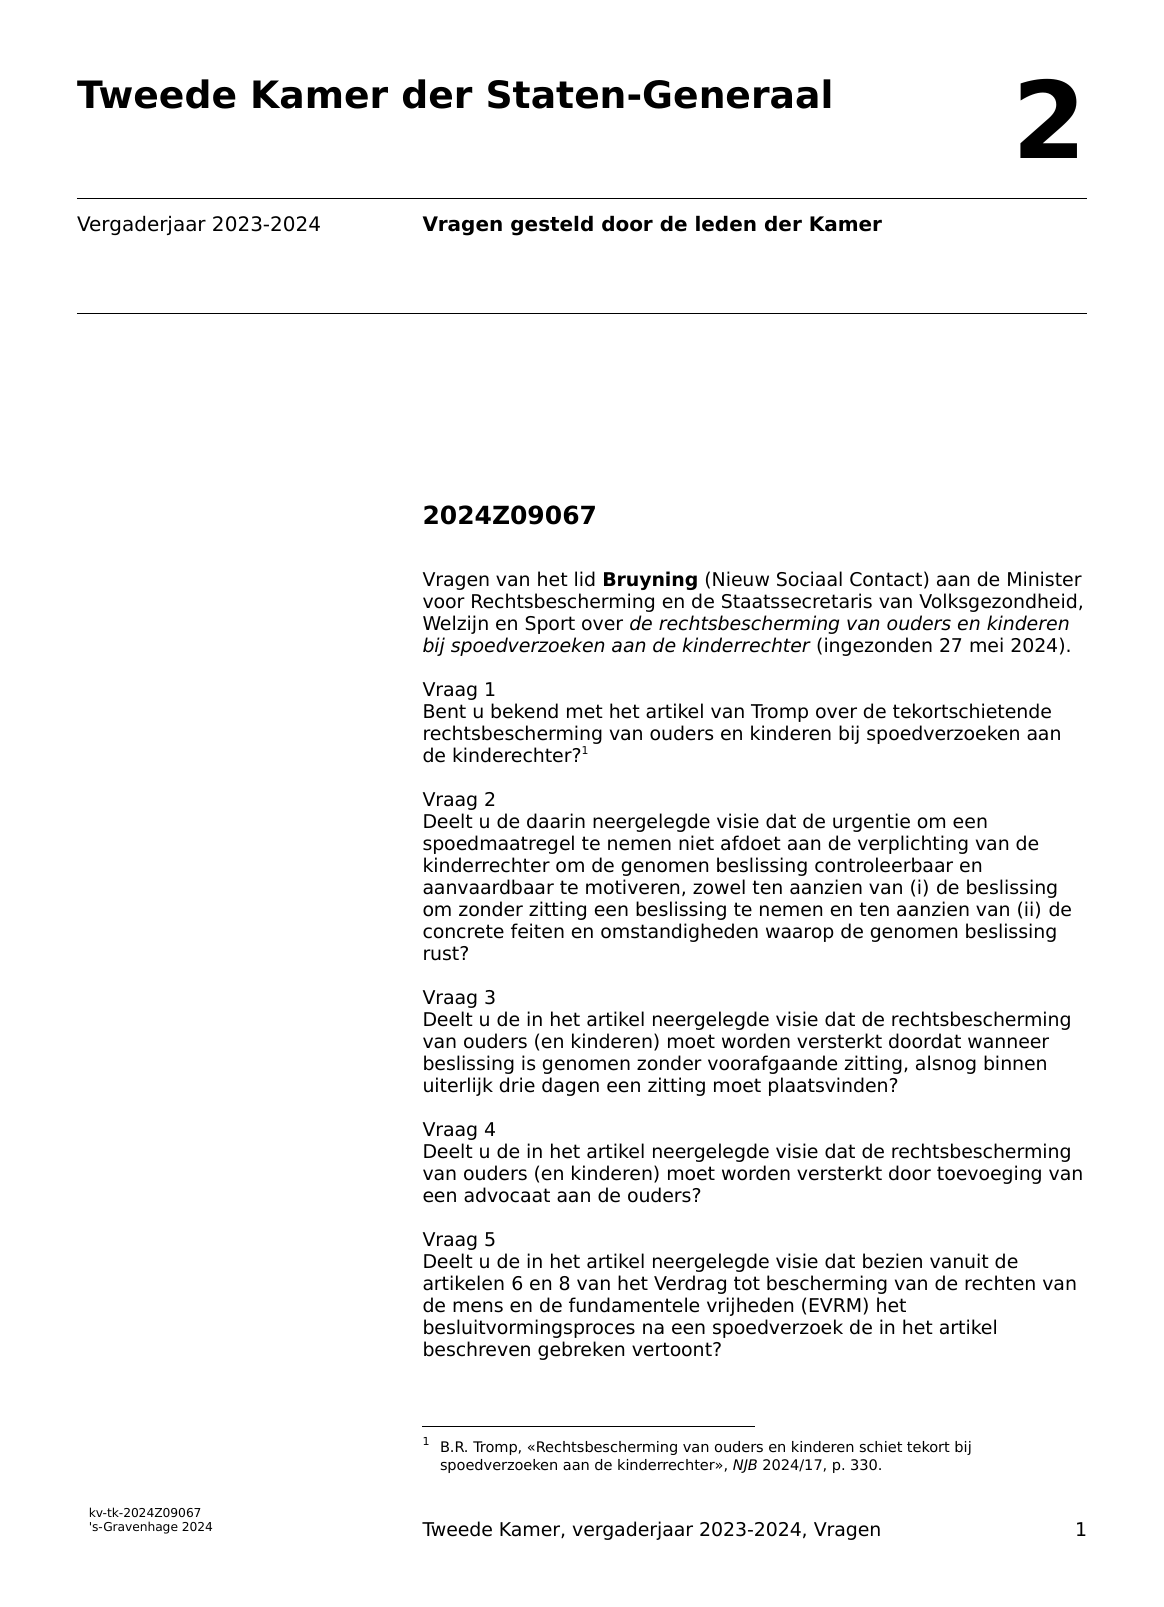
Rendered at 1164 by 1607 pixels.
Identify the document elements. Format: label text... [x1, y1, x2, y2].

text Deelt u de daarin neergelegde visie dat de urgentie om een spoedmaatregel te nemen niet afdoet aan de verplichting van de kinderrechter om de genomen beslissing controleerbaar en aanvaardbaar te motiveren, zowel ten aanzien van (i) de beslissing om zonder zitting een beslissing te nemen en ten aanzien van (ii) de concrete feiten en omstandigheden waarop de genomen beslissing rust? [422, 811, 1087, 965]
text kv-tk-2024Z09067 [88, 1506, 323, 1520]
text Vraag 5 [422, 1229, 1087, 1251]
text 2024Z09067 [422, 501, 1087, 531]
text Vraag 1 [422, 679, 1087, 701]
text B.R. Tromp, «Rechtsbescherming van ouders en kinderen schiet tekort bij spoedverzoeken aan de kinderrechter», NJB 2024/17, p. 330. [422, 1435, 1087, 1474]
text Vraag 4 [422, 1119, 1087, 1141]
text Vraag 3 [422, 987, 1087, 1009]
table_cell Vragen gesteld door de leden der Kamer [422, 199, 1087, 313]
text Bent u bekend met het artikel van Tromp over de tekortschietende rechtsbescherming van ouders en kinderen bij spoedverzoeken aan de kinderechter? [422, 701, 1087, 767]
table_header 2 [886, 59, 1087, 198]
text Deelt u de in het artikel neergelegde visie dat bezien vanuit de artikelen 6 en 8 van het Verdrag tot bescherming van de rechten van de mens en de fundamentele vrijheden (EVRM) het besluitvormingsproces na een spoedverzoek de in het artikel beschreven gebreken vertoont? [422, 1251, 1087, 1361]
text Vragen van het lid Bruyning (Nieuw Sociaal Contact) aan de Minister voor Rechtsbescherming en de Staatssecretaris van Volksgezondheid, Welzijn en Sport over de rechtsbescherming van ouders en kinderen bij spoedverzoeken aan de kinderrechter (ingezonden 27 mei 2024). [422, 569, 1087, 657]
text Deelt u de in het artikel neergelegde visie dat de rechtsbescherming van ouders (en kinderen) moet worden versterkt doordat wanneer beslissing is genomen zonder voorafgaande zitting, alsnog binnen uiterlijk drie dagen een zitting moet plaatsvinden? [422, 1009, 1087, 1097]
text 's-Gravenhage 2024 [88, 1520, 323, 1534]
text Vraag 2 [422, 789, 1087, 811]
text Deelt u de in het artikel neergelegde visie dat de rechtsbescherming van ouders (en kinderen) moet worden versterkt door toevoeging van een advocaat aan de ouders? [422, 1141, 1087, 1207]
table_cell Vergaderjaar 2023-2024 [77, 199, 422, 313]
table_header Tweede Kamer der Staten-Generaal [77, 59, 886, 198]
